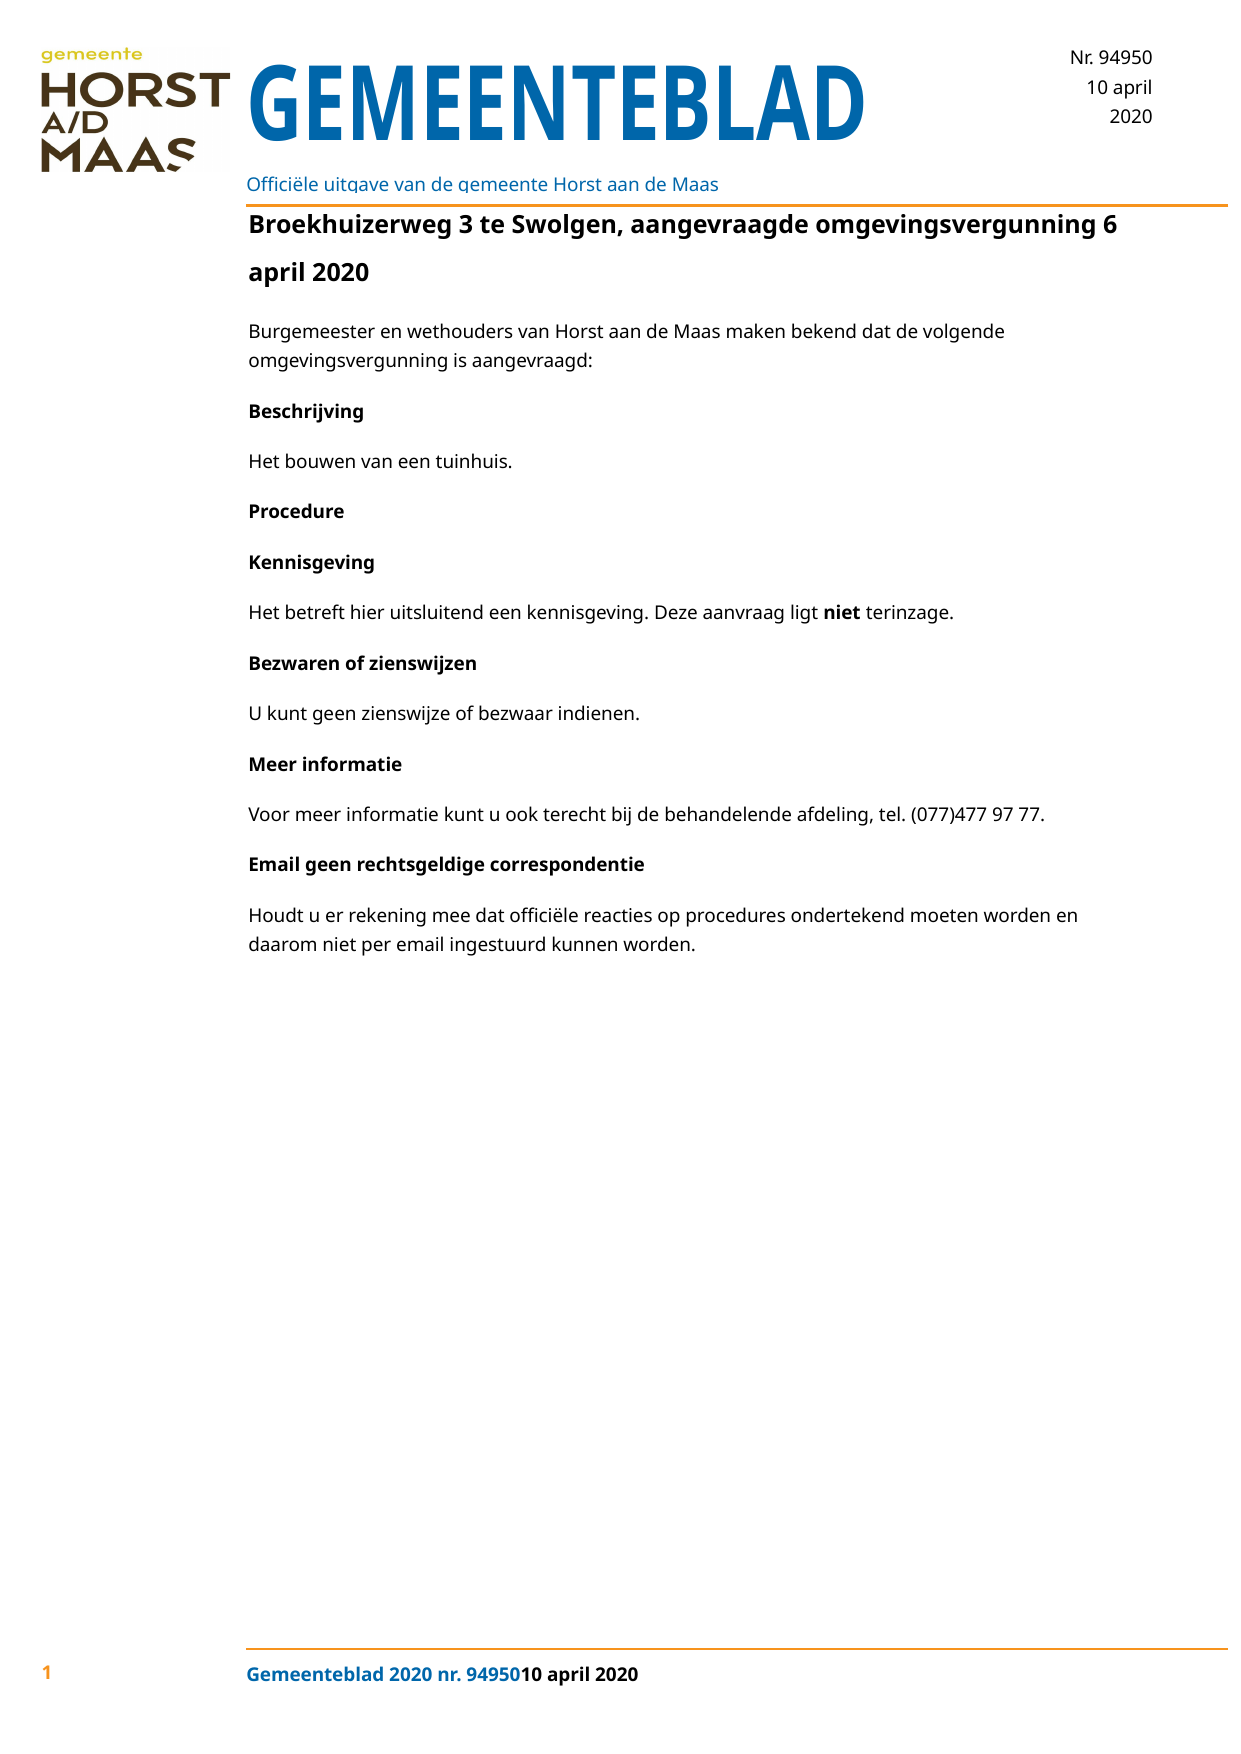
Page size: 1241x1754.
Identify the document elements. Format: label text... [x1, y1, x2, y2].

text Houdt u er rekening mee dat officiële reacties op procedures ondertekend moeten worden en daarom niet per email ingestuurd kunnen worden. [248, 902, 1152, 957]
picture [41, 47, 231, 172]
text Voor meer informatie kunt u ook terecht bij de behandelende afdeling, tel. (077)477 97 77. [248, 801, 1152, 827]
text Email geen rechtsgeldige correspondentie [248, 852, 1152, 877]
text Het bouwen van een tuinhuis. [248, 448, 1152, 474]
text Het betreft hier uitsluitend een kennisgeving. Deze aanvraag ligt niet terinzage. [248, 599, 1152, 625]
text Bezwaren of zienswijzen [248, 650, 1152, 676]
text Burgemeester en wethouders van Horst aan de Maas maken bekend dat de volgende omgevingsvergunning is aangevraagd: [248, 318, 1152, 373]
text Meer informatie [248, 751, 1152, 777]
text Procedure [248, 499, 1152, 524]
text Broekhuizerweg 3 te Swolgen, aangevraagde omgevingsvergunning 6 april 2020 [248, 207, 1152, 288]
text Kennisgeving [248, 549, 1152, 575]
text U kunt geen zienswijze of bezwaar indienen. [248, 700, 1152, 726]
text Beschrijving [248, 398, 1152, 424]
